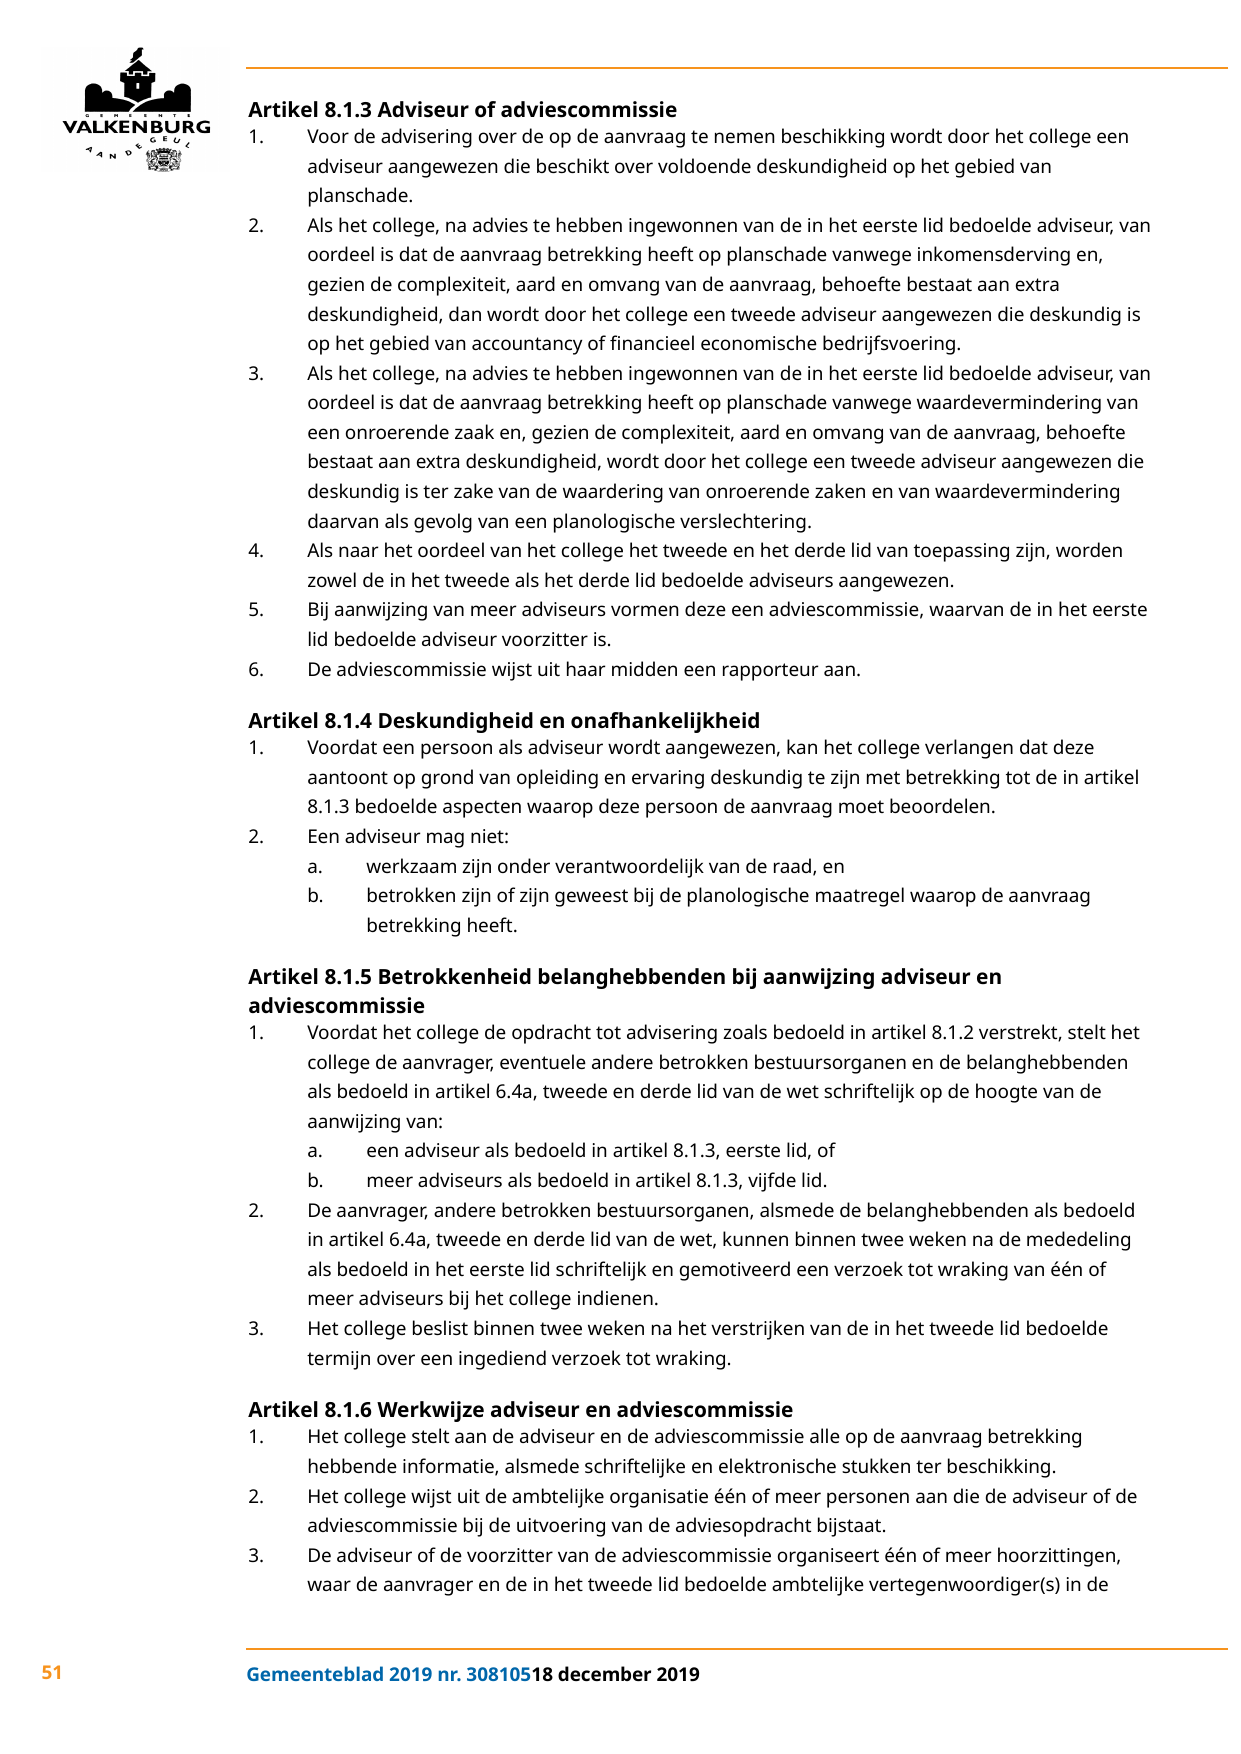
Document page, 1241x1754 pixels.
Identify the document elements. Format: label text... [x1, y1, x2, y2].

list Een adviseur mag niet: [248, 823, 1152, 849]
list Het college stelt aan de adviseur en de adviescommissie alle op de aanvraag betrekking hebbende informatie, alsmede schriftelijke en elektronische stukken ter beschikking. [248, 1424, 1152, 1479]
text Artikel 8.1.6 Werkwijze adviseur en adviescommissie [248, 1395, 1152, 1424]
list Als het college, na advies te hebben ingewonnen van de in het eerste lid bedoelde adviseur, van oordeel is dat de aanvraag betrekking heeft op planschade vanwege waardevermindering van een onroerende zaak en, gezien de complexiteit, aard en omvang van de aanvraag, behoefte bestaat aan extra deskundigheid, wordt door het college een tweede adviseur aangewezen die deskundig is ter zake van de waardering van onroerende zaken en van waardevermindering daarvan als gevolg van een planologische verslechtering. [248, 360, 1152, 533]
list De adviseur of de voorzitter van de adviescommissie organiseert één of meer hoorzittingen, waar de aanvrager en de in het tweede lid bedoelde ambtelijke vertegenwoordiger(s) in de [248, 1542, 1152, 1597]
picture [41, 47, 231, 172]
list Bij aanwijzing van meer adviseurs vormen deze een adviescommissie, waarvan de in het eerste lid bedoelde adviseur voorzitter is. [248, 597, 1152, 652]
text Artikel 8.1.3 Adviseur of adviescommissie [248, 95, 1152, 123]
list meer adviseurs als bedoeld in artikel 8.1.3, vijfde lid. [307, 1167, 1152, 1193]
list Als het college, na advies te hebben ingewonnen van de in het eerste lid bedoelde adviseur, van oordeel is dat de aanvraag betrekking heeft op planschade vanwege inkomensderving en, gezien de complexiteit, aard en omvang van de aanvraag, behoefte bestaat aan extra deskundigheid, dan wordt door het college een tweede adviseur aangewezen die deskundig is op het gebied van accountancy of financieel economische bedrijfsvoering. [248, 212, 1152, 356]
list Voordat een persoon als adviseur wordt aangewezen, kan het college verlangen dat deze aantoont op grond van opleiding en ervaring deskundig te zijn met betrekking tot de in artikel 8.1.3 bedoelde aspecten waarop deze persoon de aanvraag moet beoordelen. [248, 734, 1152, 819]
list werkzaam zijn onder verantwoordelijk van de raad, en [307, 853, 1152, 879]
text Artikel 8.1.4 Deskundigheid en onafhankelijkheid [248, 706, 1152, 734]
list De aanvrager, andere betrokken bestuursorganen, alsmede de belanghebbenden als bedoeld in artikel 6.4a, tweede en derde lid van de wet, kunnen binnen twee weken na de mededeling als bedoeld in het eerste lid schriftelijk en gemotiveerd een verzoek tot wraking van één of meer adviseurs bij het college indienen. [248, 1197, 1152, 1311]
list betrokken zijn of zijn geweest bij de planologische maatregel waarop de aanvraag betrekking heeft. [307, 882, 1152, 938]
list een adviseur als bedoeld in artikel 8.1.3, eerste lid, of [307, 1138, 1152, 1163]
list Als naar het oordeel van het college het tweede en het derde lid van toepassing zijn, worden zowel de in het tweede als het derde lid bedoelde adviseurs aangewezen. [248, 537, 1152, 593]
list Het college beslist binnen twee weken na het verstrijken van de in het tweede lid bedoelde termijn over een ingediend verzoek tot wraking. [248, 1315, 1152, 1371]
list Voor de advisering over de op de aanvraag te nemen beschikking wordt door het college een adviseur aangewezen die beschikt over voldoende deskundigheid op het gebied van planschade. [248, 123, 1152, 208]
list De adviescommissie wijst uit haar midden een rapporteur aan. [248, 656, 1152, 681]
list Het college wijst uit de ambtelijke organisatie één of meer personen aan die de adviseur of de adviescommissie bij de uitvoering van de adviesopdracht bijstaat. [248, 1483, 1152, 1538]
text Artikel 8.1.5 Betrokkenheid belanghebbenden bij aanwijzing adviseur en adviescommissie [248, 962, 1152, 1019]
list Voordat het college de opdracht tot advisering zoals bedoeld in artikel 8.1.2 verstrekt, stelt het college de aanvrager, eventuele andere betrokken bestuursorganen en de belanghebbenden als bedoeld in artikel 6.4a, tweede en derde lid van de wet schriftelijk op de hoogte van de aanwijzing van: [248, 1019, 1152, 1134]
